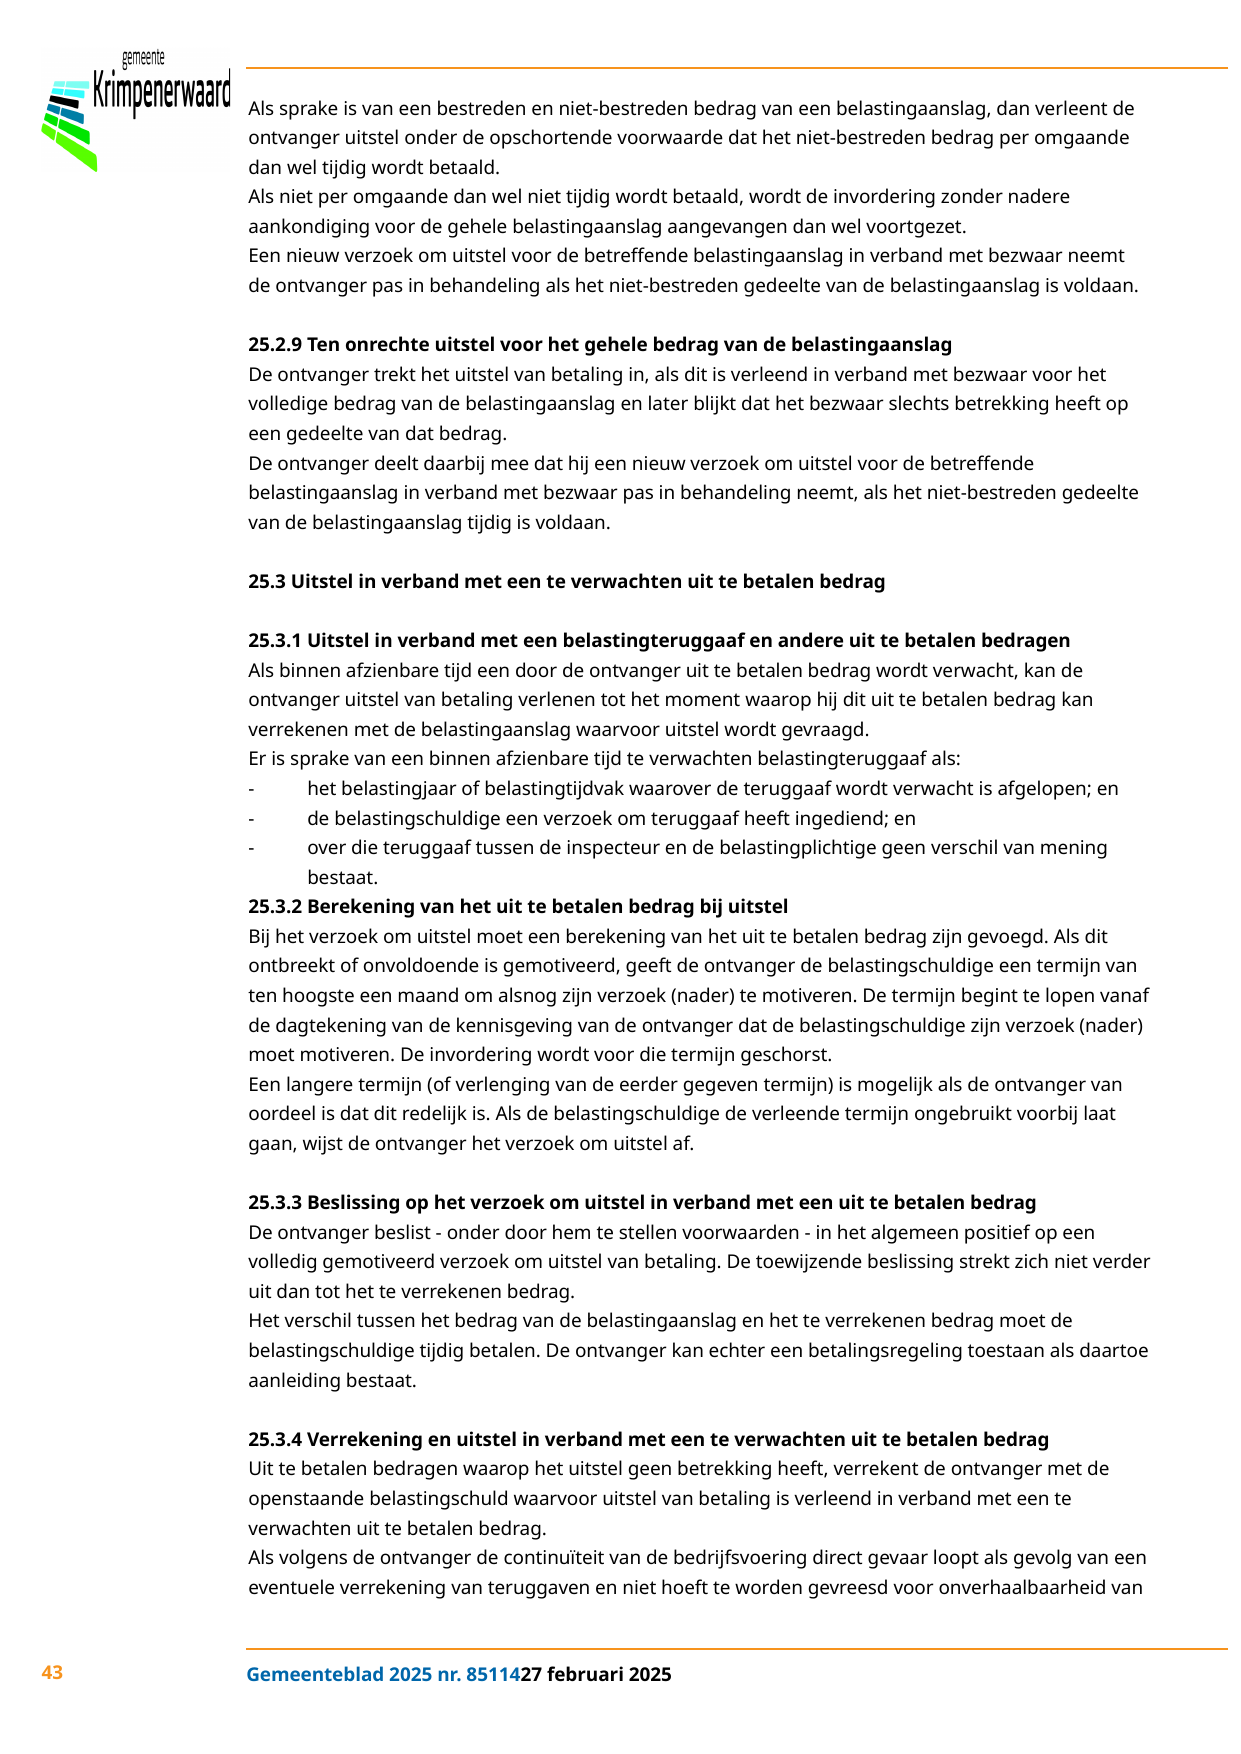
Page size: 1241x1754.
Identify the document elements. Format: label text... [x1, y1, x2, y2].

text Bij het verzoek om uitstel moet een berekening van het uit te betalen bedrag zijn gevoegd. Als dit ontbreekt of onvoldoende is gemotiveerd, geeft de ontvanger de belastingschuldige een termijn van ten hoogste een maand om alsnog zijn verzoek (nader) te motiveren. De termijn begint te lopen vanaf de dagtekening van de kennisgeving van de ontvanger dat de belastingschuldige zijn verzoek (nader) moet motiveren. De invordering wordt voor die termijn geschorst. [248, 923, 1152, 1067]
text De ontvanger deelt daarbij mee dat hij een nieuw verzoek om uitstel voor de betreffende belastingaanslag in verband met bezwaar pas in behandeling neemt, als het niet-bestreden gedeelte van de belastingaanslag tijdig is voldaan. [248, 450, 1152, 535]
list de belastingschuldige een verzoek om teruggaaf heeft ingediend; en [248, 805, 1152, 831]
text De ontvanger trekt het uitstel van betaling in, als dit is verleend in verband met bezwaar voor het volledige bedrag van de belastingaanslag en later blijkt dat het bezwaar slechts betrekking heeft op een gedeelte van dat bedrag. [248, 361, 1152, 446]
text Er is sprake van een binnen afzienbare tijd te verwachten belastingteruggaaf als: [248, 746, 1152, 771]
text Uit te betalen bedragen waarop het uitstel geen betrekking heeft, verrekent de ontvanger met de openstaande belastingschuld waarvoor uitstel van betaling is verleend in verband met een te verwachten uit te betalen bedrag. [248, 1456, 1152, 1541]
text 25.3.3 Beslissing op het verzoek om uitstel in verband met een uit te betalen bedrag [248, 1189, 1152, 1215]
text Als volgens de ontvanger de continuïteit van de bedrijfsvoering direct gevaar loopt als gevolg van een eventuele verrekening van teruggaven en niet hoeft te worden gevreesd voor onverhaalbaarheid van [248, 1544, 1152, 1600]
text 25.3 Uitstel in verband met een te verwachten uit te betalen bedrag [248, 568, 1152, 594]
text Een langere termijn (of verlenging van de eerder gegeven termijn) is mogelijk als de ontvanger van oordeel is dat dit redelijk is. Als de belastingschuldige de verleende termijn ongebruikt voorbij laat gaan, wijst de ontvanger het verzoek om uitstel af. [248, 1071, 1152, 1156]
text Een nieuw verzoek om uitstel voor de betreffende belastingaanslag in verband met bezwaar neemt de ontvanger pas in behandeling als het niet-bestreden gedeelte van de belastingaanslag is voldaan. [248, 243, 1152, 298]
picture [41, 47, 231, 172]
text 25.3.2 Berekening van het uit te betalen bedrag bij uitstel [248, 893, 1152, 919]
text Als sprake is van een bestreden en niet-bestreden bedrag van een belastingaanslag, dan verleent de ontvanger uitstel onder de opschortende voorwaarde dat het niet-bestreden bedrag per omgaande dan wel tijdig wordt betaald. [248, 95, 1152, 180]
text Als niet per omgaande dan wel niet tijdig wordt betaald, wordt de invordering zonder nadere aankondiging voor de gehele belastingaanslag aangevangen dan wel voortgezet. [248, 183, 1152, 239]
list over die teruggaaf tussen de inspecteur en de belastingplichtige geen verschil van mening bestaat. [248, 834, 1152, 890]
text Het verschil tussen het bedrag van de belastingaanslag en het te verrekenen bedrag moet de belastingschuldige tijdig betalen. De ontvanger kan echter een betalingsregeling toestaan als daartoe aanleiding bestaat. [248, 1308, 1152, 1393]
text 25.3.4 Verrekening en uitstel in verband met een te verwachten uit te betalen bedrag [248, 1426, 1152, 1452]
text 25.2.9 Ten onrechte uitstel voor het gehele bedrag van de belastingaanslag [248, 331, 1152, 357]
text 25.3.1 Uitstel in verband met een belastingteruggaaf en andere uit te betalen bedragen [248, 627, 1152, 653]
text De ontvanger beslist - onder door hem te stellen voorwaarden - in het algemeen positief op een volledig gemotiveerd verzoek om uitstel van betaling. De toewijzende beslissing strekt zich niet verder uit dan tot het te verrekenen bedrag. [248, 1219, 1152, 1304]
text Als binnen afzienbare tijd een door de ontvanger uit te betalen bedrag wordt verwacht, kan de ontvanger uitstel van betaling verlenen tot het moment waarop hij dit uit te betalen bedrag kan verrekenen met de belastingaanslag waarvoor uitstel wordt gevraagd. [248, 657, 1152, 742]
list het belastingjaar of belastingtijdvak waarover de teruggaaf wordt verwacht is afgelopen; en [248, 775, 1152, 801]
